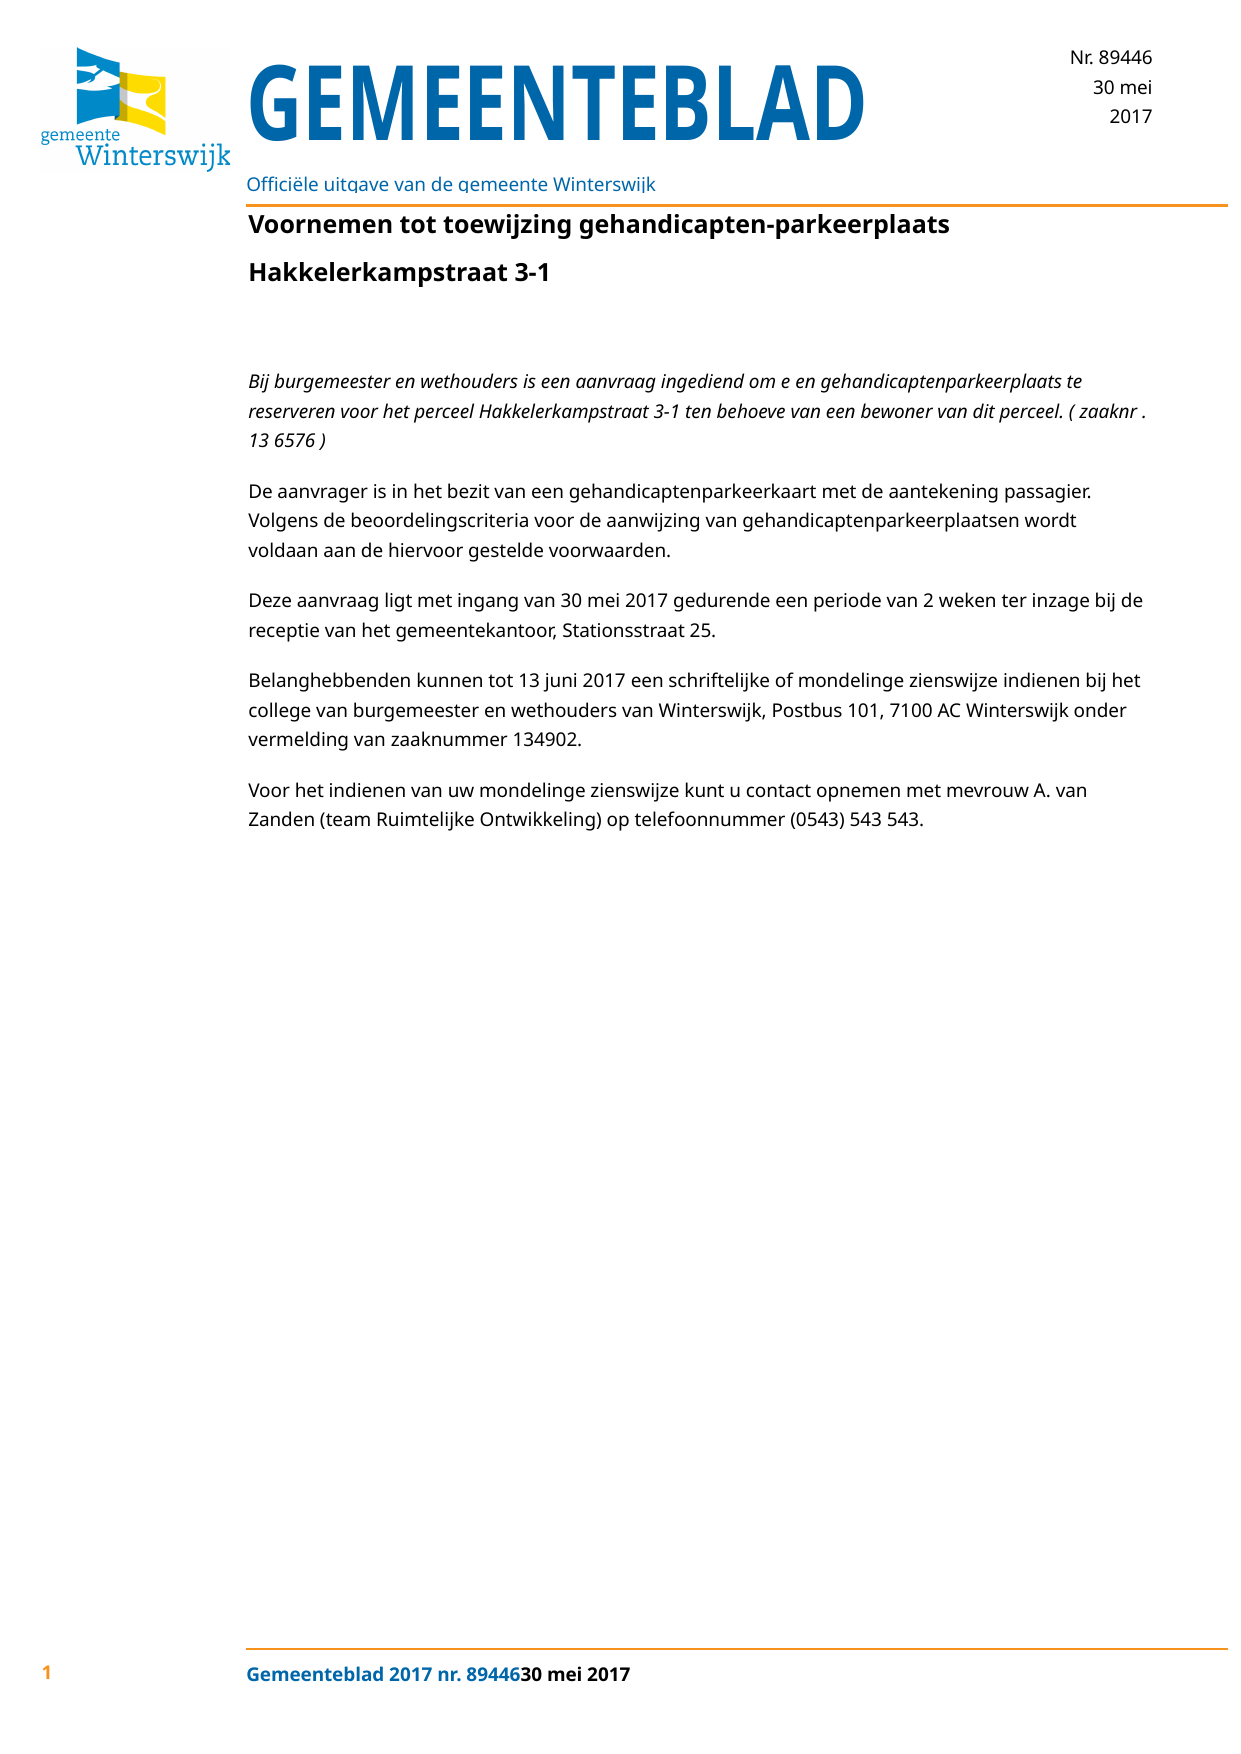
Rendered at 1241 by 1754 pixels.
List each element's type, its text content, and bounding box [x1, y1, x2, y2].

text Belanghebbenden kunnen tot 13 juni 2017 een schriftelijke of mondelinge zienswijze indienen bij het college van burgemeester en wethouders van Winterswijk, Postbus 101, 7100 AC Winterswijk onder vermelding van zaaknummer 134902. [248, 667, 1152, 752]
text Voor het indienen van uw mondelinge zienswijze kunt u contact opnemen met mevrouw A. van Zanden (team Ruimtelijke Ontwikkeling) op telefoonnummer (0543) 543 543. [248, 777, 1152, 832]
picture [225, 153, 231, 162]
picture [41, 47, 231, 172]
text De aanvrager is in het bezit van een gehandicaptenparkeerkaart met de aantekening passagier. Volgens de beoordelingscriteria voor de aanwijzing van gehandicaptenparkeerplaatsen wordt voldaan aan de hiervoor gestelde voorwaarden. [248, 478, 1152, 563]
text Bij burgemeester en wethouders is een aanvraag ingediend om e en gehandicaptenparkeerplaats te reserveren voor het perceel Hakkelerkampstraat 3-1 ten behoeve van een bewoner van dit perceel. ( zaaknr . 13 6576 ) [248, 368, 1152, 453]
text Deze aanvraag ligt met ingang van 30 mei 2017 gedurende een periode van 2 weken ter inzage bij de receptie van het gemeentekantoor, Stationsstraat 25. [248, 587, 1152, 643]
text Voornemen tot toewijzing gehandicapten-parkeerplaats Hakkelerkampstraat 3-1 [248, 207, 1152, 288]
